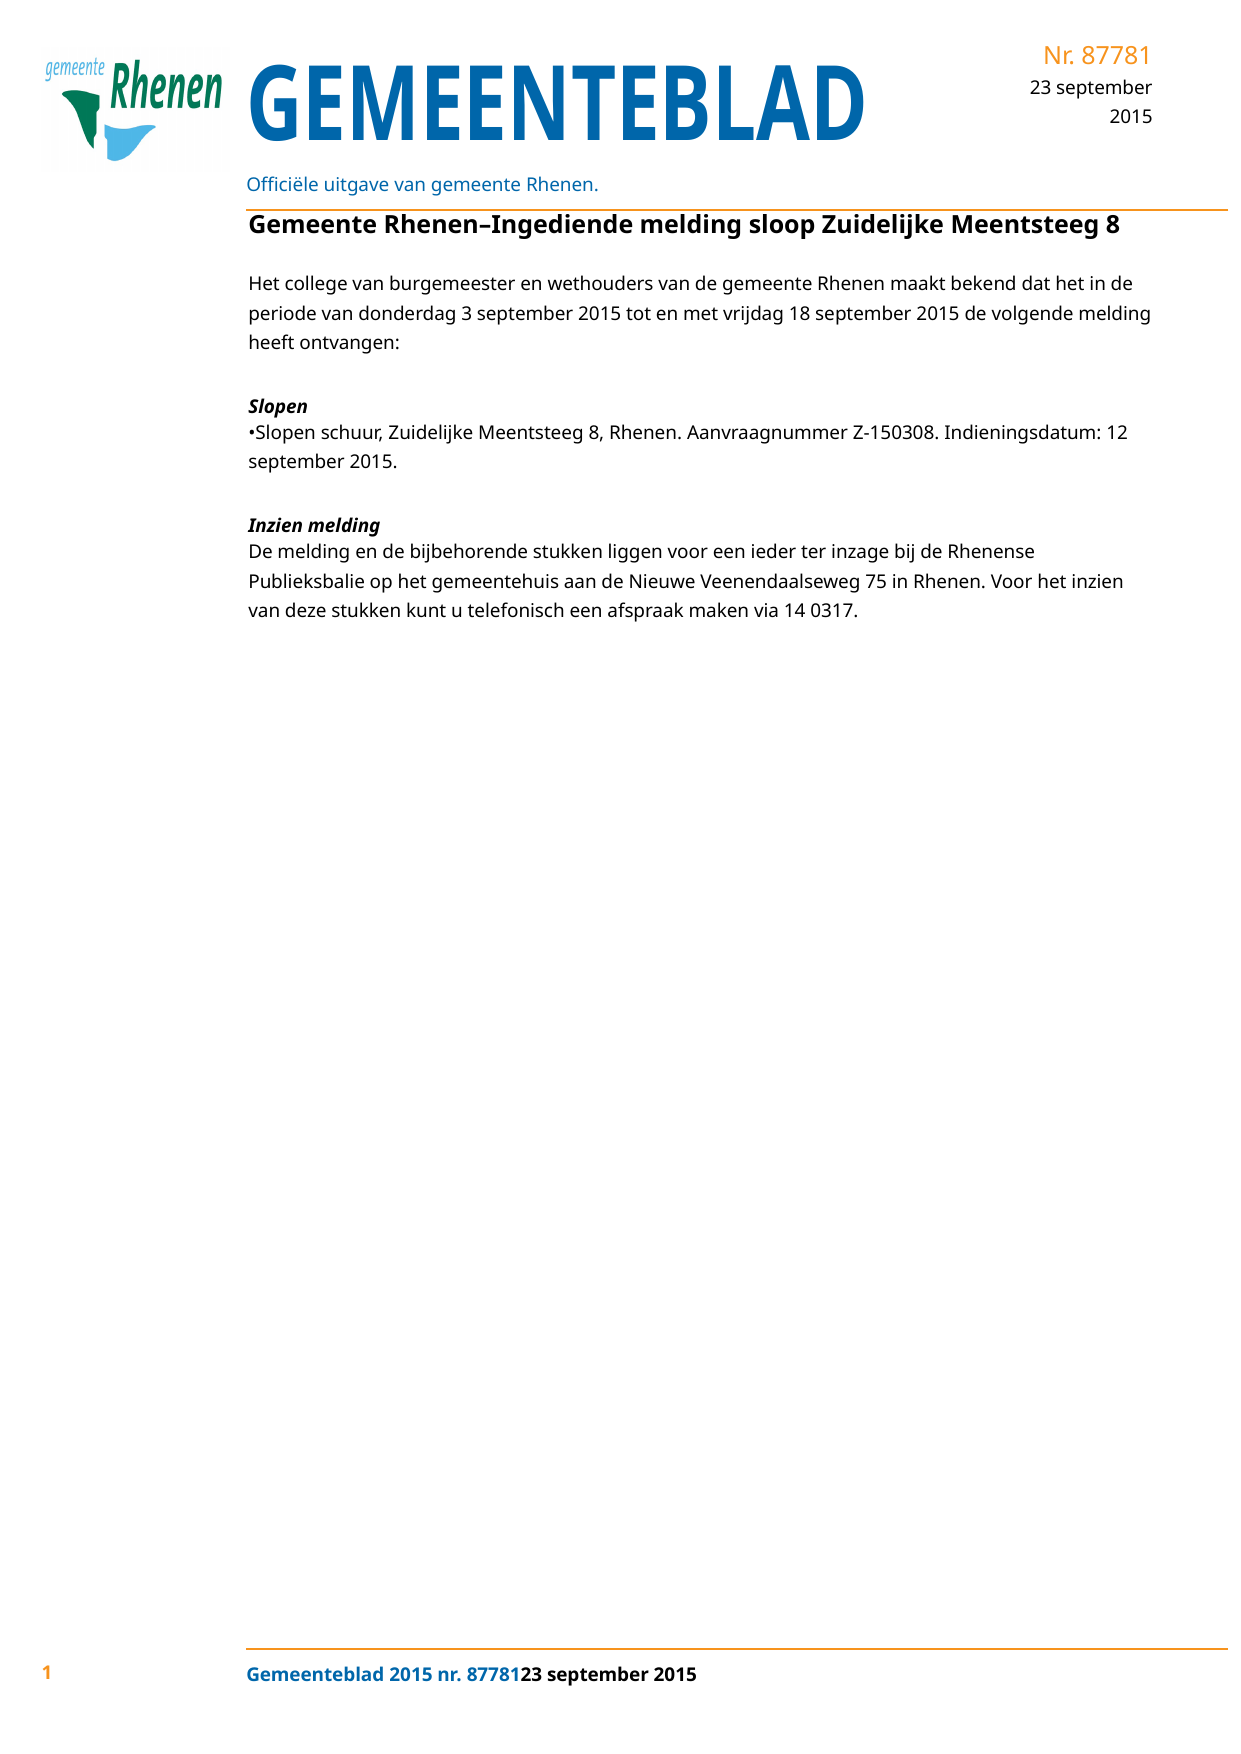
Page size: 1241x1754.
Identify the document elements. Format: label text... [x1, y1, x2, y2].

text Het college van burgemeester en wethouders van de gemeente Rhenen maakt bekend dat het in de periode van donderdag 3 september 2015 tot en met vrijdag 18 september 2015 de volgende melding heeft ontvangen: [248, 270, 1152, 355]
text Slopen [248, 393, 1152, 419]
text •Slopen schuur, Zuidelijke Meentsteeg 8, Rhenen. Aanvraagnummer Z-150308. Indieningsdatum: 12 september 2015. [248, 419, 1152, 474]
text De melding en de bijbehorende stukken liggen voor een ieder ter inzage bij de Rhenense Publieksbalie op het gemeentehuis aan de Nieuwe Veenendaalseweg 75 in Rhenen. Voor het inzien van deze stukken kunt u telefonisch een afspraak maken via 14 0317. [248, 538, 1152, 623]
picture [41, 47, 231, 172]
text Inzien melding [248, 513, 1152, 538]
text Gemeente Rhenen–Ingediende melding sloop Zuidelijke Meentsteeg 8 [248, 211, 1152, 241]
